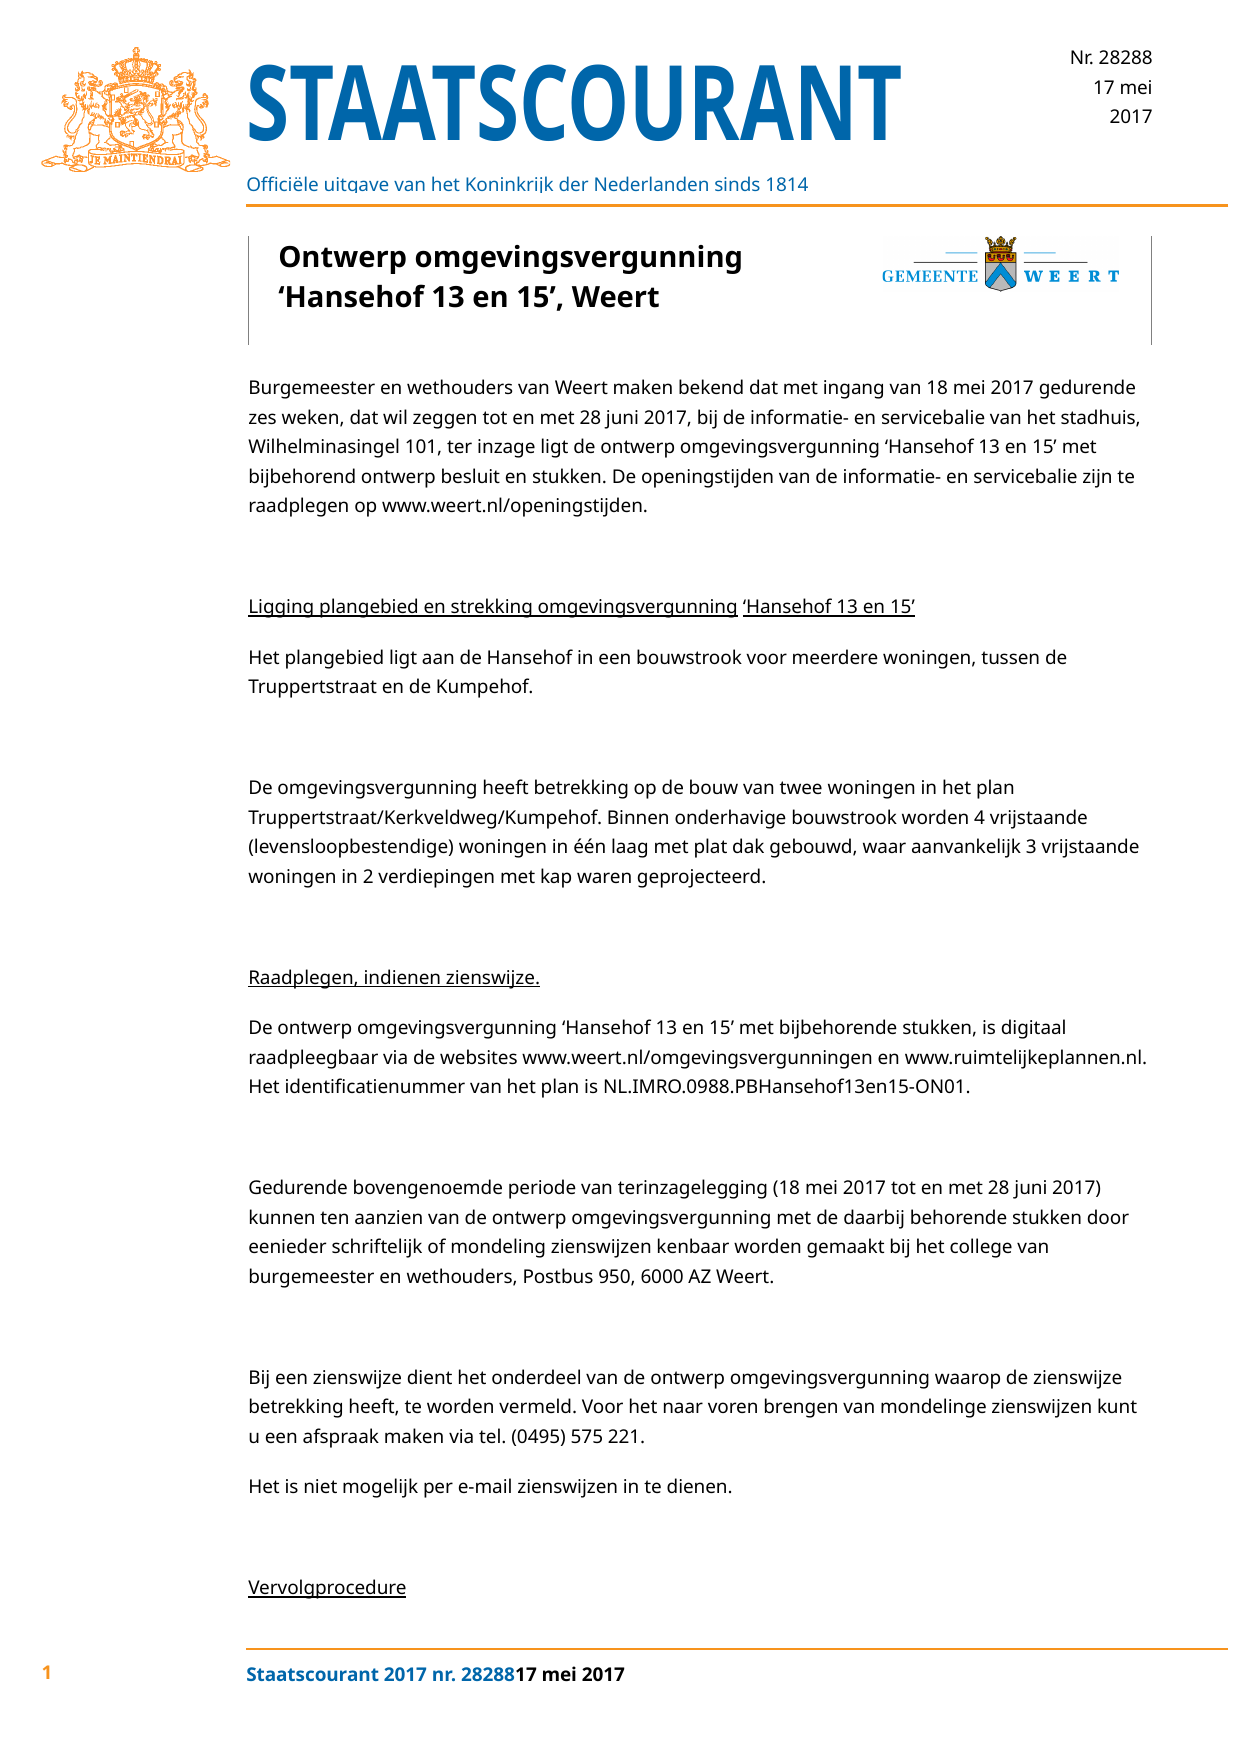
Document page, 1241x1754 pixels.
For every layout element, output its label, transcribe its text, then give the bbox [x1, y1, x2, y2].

text De omgevingsvergunning heeft betrekking op de bouw van twee woningen in het plan Truppertstraat/Kerkveldweg/Kumpehof. Binnen onderhavige bouwstrook worden 4 vrijstaande (levensloopbestendige) woningen in één laag met plat dak gebouwd, waar aanvankelijk 3 vrijstaande woningen in 2 verdiepingen met kap waren geprojecteerd. [248, 774, 1152, 889]
picture [882, 236, 1119, 292]
picture [41, 47, 231, 172]
text Gedurende bovengenoemde periode van terinzagelegging (18 mei 2017 tot en met 28 juni 2017) kunnen ten aanzien van de ontwerp omgevingsvergunning met de daarbij behorende stukken door eenieder schriftelijk of mondeling zienswijzen kenbaar worden gemaakt bij het college van burgemeester en wethouders, Postbus 950, 6000 AZ Weert. [248, 1174, 1152, 1289]
text Het is niet mogelijk per e-mail zienswijzen in te dienen. [248, 1473, 1152, 1499]
text Raadplegen, indienen zienswijze. [248, 964, 1152, 989]
text Het plangebied ligt aan de Hansehof in een bouwstrook voor meerdere woningen, tussen de Truppertstraat en de Kumpehof. [248, 644, 1152, 699]
table_header [850, 236, 1151, 345]
text Ligging plangebied en strekking omgevingsvergunning ‘Hansehof 13 en 15’ [248, 593, 1152, 619]
text Burgemeester en wethouders van Weert maken bekend dat met ingang van 18 mei 2017 gedurende zes weken, dat wil zeggen tot en met 28 juni 2017, bij de informatie- en servicebalie van het stadhuis, Wilhelminasingel 101, ter inzage ligt de ontwerp omgevingsvergunning ‘Hansehof 13 en 15’ met bijbehorend ontwerp besluit en stukken. De openingstijden van de informatie- en servicebalie zijn te raadplegen op www.weert.nl/openingstijden. [248, 374, 1152, 518]
text Bij een zienswijze dient het onderdeel van de ontwerp omgevingsvergunning waarop de zienswijze betrekking heeft, te worden vermeld. Voor het naar voren brengen van mondelinge zienswijzen kunt u een afspraak maken via tel. (0495) 575 221. [248, 1364, 1152, 1449]
table_header Ontwerp omgevingsvergunning ‘Hansehof 13 en 15’, Weert [249, 236, 850, 345]
text Vervolgprocedure [248, 1574, 1152, 1600]
text De ontwerp omgevingsvergunning ‘Hansehof 13 en 15’ met bijbehorende stukken, is digitaal raadpleegbaar via de websites www.weert.nl/omgevingsvergunningen en www.ruimtelijkeplannen.nl. Het identificatienummer van het plan is NL.IMRO.0988.PBHansehof13en15-ON01. [248, 1014, 1152, 1099]
